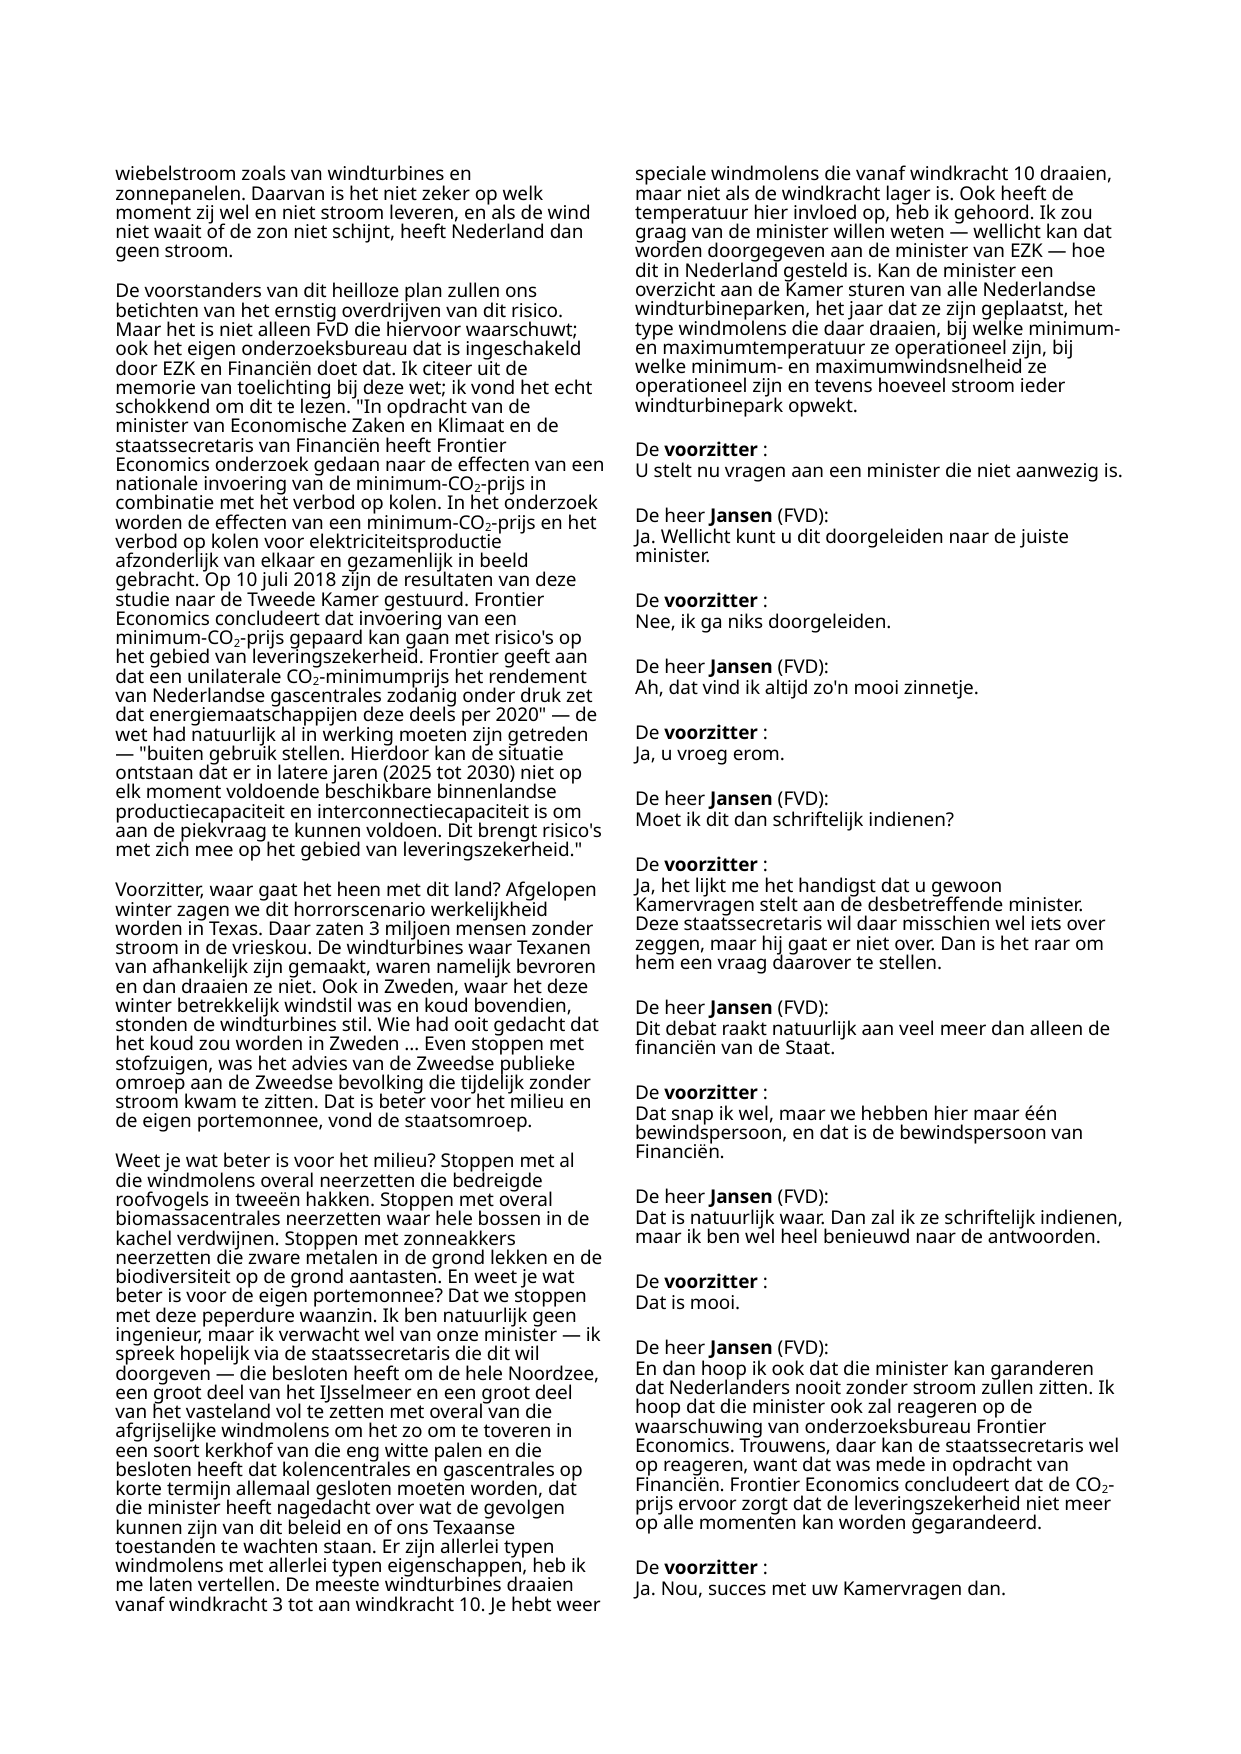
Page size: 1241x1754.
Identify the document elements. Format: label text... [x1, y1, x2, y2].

text De heer Jansen (FVD): [635, 502, 1125, 528]
text Voorzitter, waar gaat het heen met dit land? Afgelopen winter zagen we dit horrorscenario werkelijkheid worden in Texas. Daar zaten 3 miljoen mensen zonder stroom in de vrieskou. De windturbines waar Texanen van afhankelijk zijn gemaakt, waren namelijk bevroren en dan draaien ze niet. Ook in Zweden, waar het deze winter betrekkelijk windstil was en koud bovendien, stonden de windturbines stil. Wie had ooit gedacht dat het koud zou worden in Zweden … Even stoppen met stofzuigen, was het advies van de Zweedse publieke omroep aan de Zweedse bevolking die tijdelijk zonder stroom kwam te zitten. Dat is beter voor het milieu en de eigen portemonnee, vond de staatsomroep. [115, 881, 605, 1132]
text En dan hoop ik ook dat die minister kan garanderen dat Nederlanders nooit zonder stroom zullen zitten. Ik hoop dat die minister ook zal reageren op de waarschuwing van onderzoeksbureau Frontier Economics. Trouwens, daar kan de staatssecretaris wel op reageren, want dat was mede in opdracht van Financiën. Frontier Economics concludeert dat de CO2-prijs ervoor zorgt dat de leveringszekerheid niet meer op alle momenten kan worden gegarandeerd. [635, 1360, 1125, 1533]
text U stelt nu vragen aan een minister die niet aanwezig is. [635, 462, 1125, 482]
text De voorzitter : [635, 588, 1125, 613]
text De heer Jansen (FVD): [635, 1183, 1125, 1209]
text Dit debat raakt natuurlijk aan veel meer dan alleen de financiën van de Staat. [635, 1019, 1125, 1058]
text Ja. Wellicht kunt u dit doorgeleiden naar de juiste minister. [635, 528, 1125, 567]
text De voorzitter : [635, 1268, 1125, 1294]
text De heer Jansen (FVD): [635, 1334, 1125, 1360]
text De voorzitter : [635, 1079, 1125, 1105]
text De voorstanders van dit heilloze plan zullen ons betichten van het ernstig overdrijven van dit risico. Maar het is niet alleen FvD die hiervoor waarschuwt; ook het eigen onderzoeksbureau dat is ingeschakeld door EZK en Financiën doet dat. Ik citeer uit de memorie van toelichting bij deze wet; ik vond het echt schokkend om dit te lezen. "In opdracht van de minister van Economische Zaken en Klimaat en de staatssecretaris van Financiën heeft Frontier Economics onderzoek gedaan naar de effecten van een nationale invoering van de minimum-CO2-prijs in combinatie met het verbod op kolen. In het onderzoek worden de effecten van een minimum-CO2-prijs en het verbod op kolen voor elektriciteitsproductie afzonderlijk van elkaar en gezamenlijk in beeld gebracht. Op 10 juli 2018 zijn de resultaten van deze studie naar de Tweede Kamer gestuurd. Frontier Economics concludeert dat invoering van een minimum-CO2-prijs gepaard kan gaan met risico's op het gebied van leveringszekerheid. Frontier geeft aan dat een unilaterale CO2-minimumprijs het rendement van Nederlandse gascentrales zodanig onder druk zet dat energiemaatschappijen deze deels per 2020" — de wet had natuurlijk al in werking moeten zijn getreden — "buiten gebruik stellen. Hierdoor kan de situatie ontstaan dat er in latere jaren (2025 tot 2030) niet op elk moment voldoende beschikbare binnenlandse productiecapaciteit en interconnectiecapaciteit is om aan de piekvraag te kunnen voldoen. Dit brengt risico's met zich mee op het gebied van leveringszekerheid." [115, 282, 605, 861]
text Dat is mooi. [635, 1294, 1125, 1313]
text De heer Jansen (FVD): [635, 653, 1125, 679]
text Weet je wat beter is voor het milieu? Stoppen met al die windmolens overal neerzetten die bedreigde roofvogels in tweeën hakken. Stoppen met overal biomassacentrales neerzetten waar hele bossen in de kachel verdwijnen. Stoppen met zonneakkers neerzetten die zware metalen in de grond lekken en de biodiversiteit op de grond aantasten. En weet je wat beter is voor de eigen portemonnee? Dat we stoppen met deze peperdure waanzin. Ik ben natuurlijk geen ingenieur, maar ik verwacht wel van onze minister — ik spreek hopelijk via de staatssecretaris die dit wil doorgeven — die besloten heeft om de hele Noordzee, een groot deel van het IJsselmeer en een groot deel van het vasteland vol te zetten met overal van die afgrijselijke windmolens om het zo om te toveren in een soort kerkhof van die eng witte palen en die besloten heeft dat kolencentrales en gascentrales op korte termijn allemaal gesloten moeten worden, dat die minister heeft nagedacht over wat de gevolgen kunnen zijn van dit beleid en of ons Texaanse toestanden te wachten staan. Er zijn allerlei typen windmolens met allerlei typen eigenschappen, heb ik me laten vertellen. De meeste windturbines draaien vanaf windkracht 3 tot aan windkracht 10. Je hebt weer [115, 1152, 605, 1615]
text Ah, dat vind ik altijd zo'n mooi zinnetje. [635, 679, 1125, 698]
text Nee, ik ga niks doorgeleiden. [635, 613, 1125, 633]
text De heer Jansen (FVD): [635, 994, 1125, 1019]
text Dat is natuurlijk waar. Dan zal ik ze schriftelijk indienen, maar ik ben wel heel benieuwd naar de antwoorden. [635, 1209, 1125, 1248]
text Ja. Nou, succes met uw Kamervragen dan. [635, 1580, 1125, 1599]
text speciale windmolens die vanaf windkracht 10 draaien, maar niet als de windkracht lager is. Ook heeft de temperatuur hier invloed op, heb ik gehoord. Ik zou graag van de minister willen weten — wellicht kan dat worden doorgegeven aan de minister van EZK — hoe dit in Nederland gesteld is. Kan de minister een overzicht aan de Kamer sturen van alle Nederlandse windturbineparken, het jaar dat ze zijn geplaatst, het type windmolens die daar draaien, bij welke minimum- en maximumtemperatuur ze operationeel zijn, bij welke minimum- en maximumwindsnelheid ze operationeel zijn en tevens hoeveel stroom ieder windturbinepark opwekt. [635, 165, 1125, 416]
text De heer Jansen (FVD): [635, 785, 1125, 811]
text Ja, u vroeg erom. [635, 745, 1125, 764]
text De voorzitter : [635, 851, 1125, 877]
text Ja, het lijkt me het handigst dat u gewoon Kamervragen stelt aan de desbetreffende minister. Deze staatssecretaris wil daar misschien wel iets over zeggen, maar hij gaat er niet over. Dan is het raar om hem een vraag daarover te stellen. [635, 877, 1125, 973]
text Dat snap ik wel, maar we hebben hier maar één bewindspersoon, en dat is de bewindspersoon van Financiën. [635, 1105, 1125, 1162]
text wiebelstroom zoals van windturbines en zonnepanelen. Daarvan is het niet zeker op welk moment zij wel en niet stroom leveren, en als de wind niet waait of de zon niet schijnt, heeft Nederland dan geen stroom. [115, 165, 605, 262]
text De voorzitter : [635, 437, 1125, 462]
text De voorzitter : [635, 719, 1125, 745]
text Moet ik dit dan schriftelijk indienen? [635, 811, 1125, 830]
text De voorzitter : [635, 1554, 1125, 1580]
